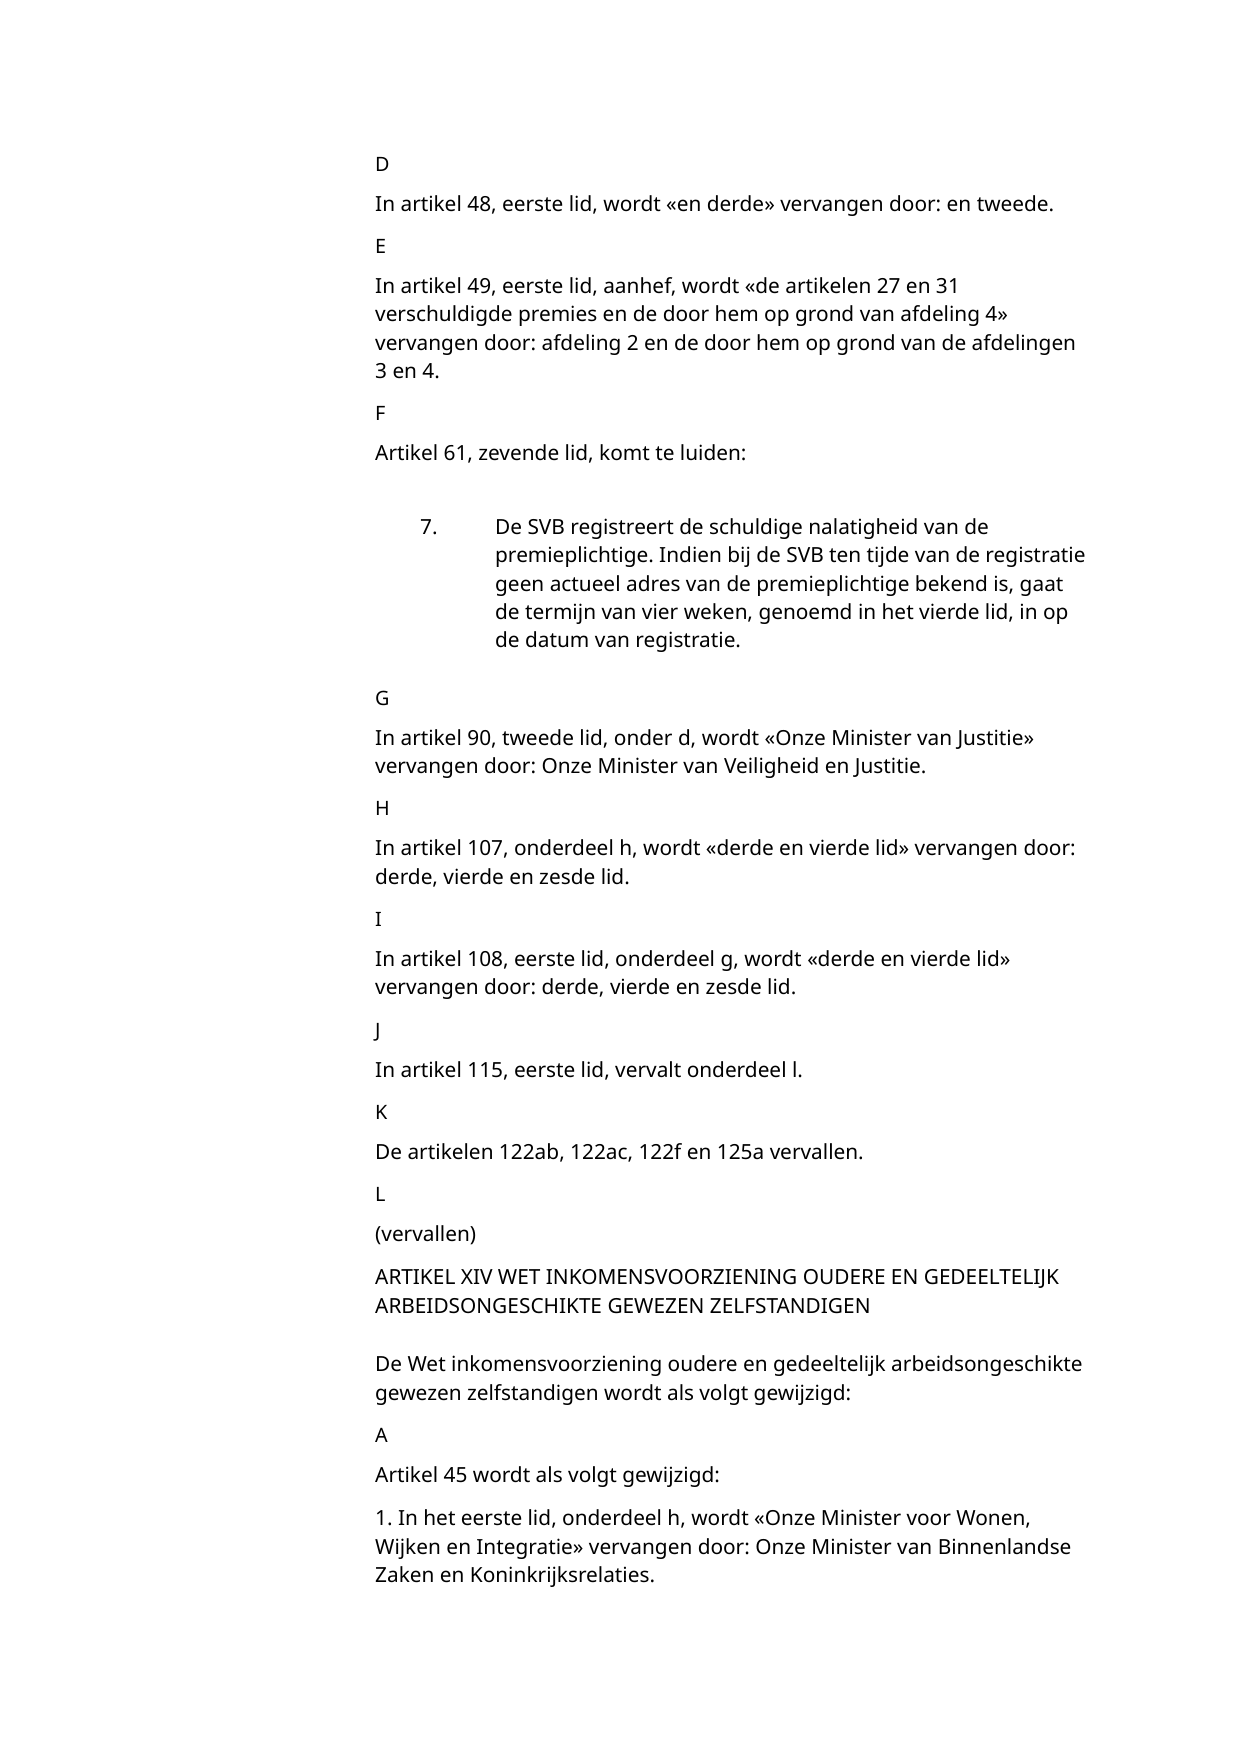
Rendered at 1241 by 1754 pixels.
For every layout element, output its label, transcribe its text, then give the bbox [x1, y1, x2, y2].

text D [375, 150, 1090, 177]
text A [375, 1421, 1090, 1448]
text L [375, 1180, 1090, 1207]
text 1. In het eerste lid, onderdeel h, wordt «Onze Minister voor Wonen, Wijken en Integratie» vervangen door: Onze Minister van Binnenlandse Zaken en Koninkrijksrelaties. [375, 1503, 1090, 1589]
text In artikel 90, tweede lid, onder d, wordt «Onze Minister van Justitie» vervangen door: Onze Minister van Veiligheid en Justitie. [375, 723, 1090, 780]
text F [375, 400, 1090, 427]
text K [375, 1098, 1090, 1125]
text I [375, 905, 1090, 932]
text (vervallen) [375, 1219, 1090, 1247]
text De artikelen 122ab, 122ac, 122f en 125a vervallen. [375, 1137, 1090, 1165]
text In artikel 108, eerste lid, onderdeel g, wordt «derde en vierde lid» vervangen door: derde, vierde en zesde lid. [375, 944, 1090, 1001]
text Artikel 61, zevende lid, komt te luiden: [375, 438, 1090, 467]
text J [375, 1016, 1090, 1043]
text G [375, 684, 1090, 711]
text In artikel 48, eerste lid, wordt «en derde» vervangen door: en tweede. [375, 189, 1090, 217]
text E [375, 232, 1090, 259]
subtitle ARTIKEL XIV WET INKOMENSVOORZIENING OUDERE EN GEDEELTELIJK ARBEIDSONGESCHIKTE GEWEZEN ZELFSTANDIGEN [375, 1262, 1090, 1319]
text In artikel 107, onderdeel h, wordt «derde en vierde lid» vervangen door: derde, vierde en zesde lid. [375, 833, 1090, 890]
text In artikel 115, eerste lid, vervalt onderdeel l. [375, 1055, 1090, 1083]
text H [375, 795, 1090, 822]
list De SVB registreert de schuldige nalatigheid van de premieplichtige. Indien bij de SVB ten tijde van de registratie geen actueel adres van de premieplichtige bekend is, gaat de termijn van vier weken, genoemd in het vierde lid, in op de datum van registratie. [420, 512, 1090, 654]
text Artikel 45 wordt als volgt gewijzigd: [375, 1460, 1090, 1488]
text In artikel 49, eerste lid, aanhef, wordt «de artikelen 27 en 31 verschuldigde premies en de door hem op grond van afdeling 4» vervangen door: afdeling 2 en de door hem op grond van de afdelingen 3 en 4. [375, 271, 1090, 385]
text De Wet inkomensvoorziening oudere en gedeeltelijk arbeidsongeschikte gewezen zelfstandigen wordt als volgt gewijzigd: [375, 1349, 1090, 1406]
